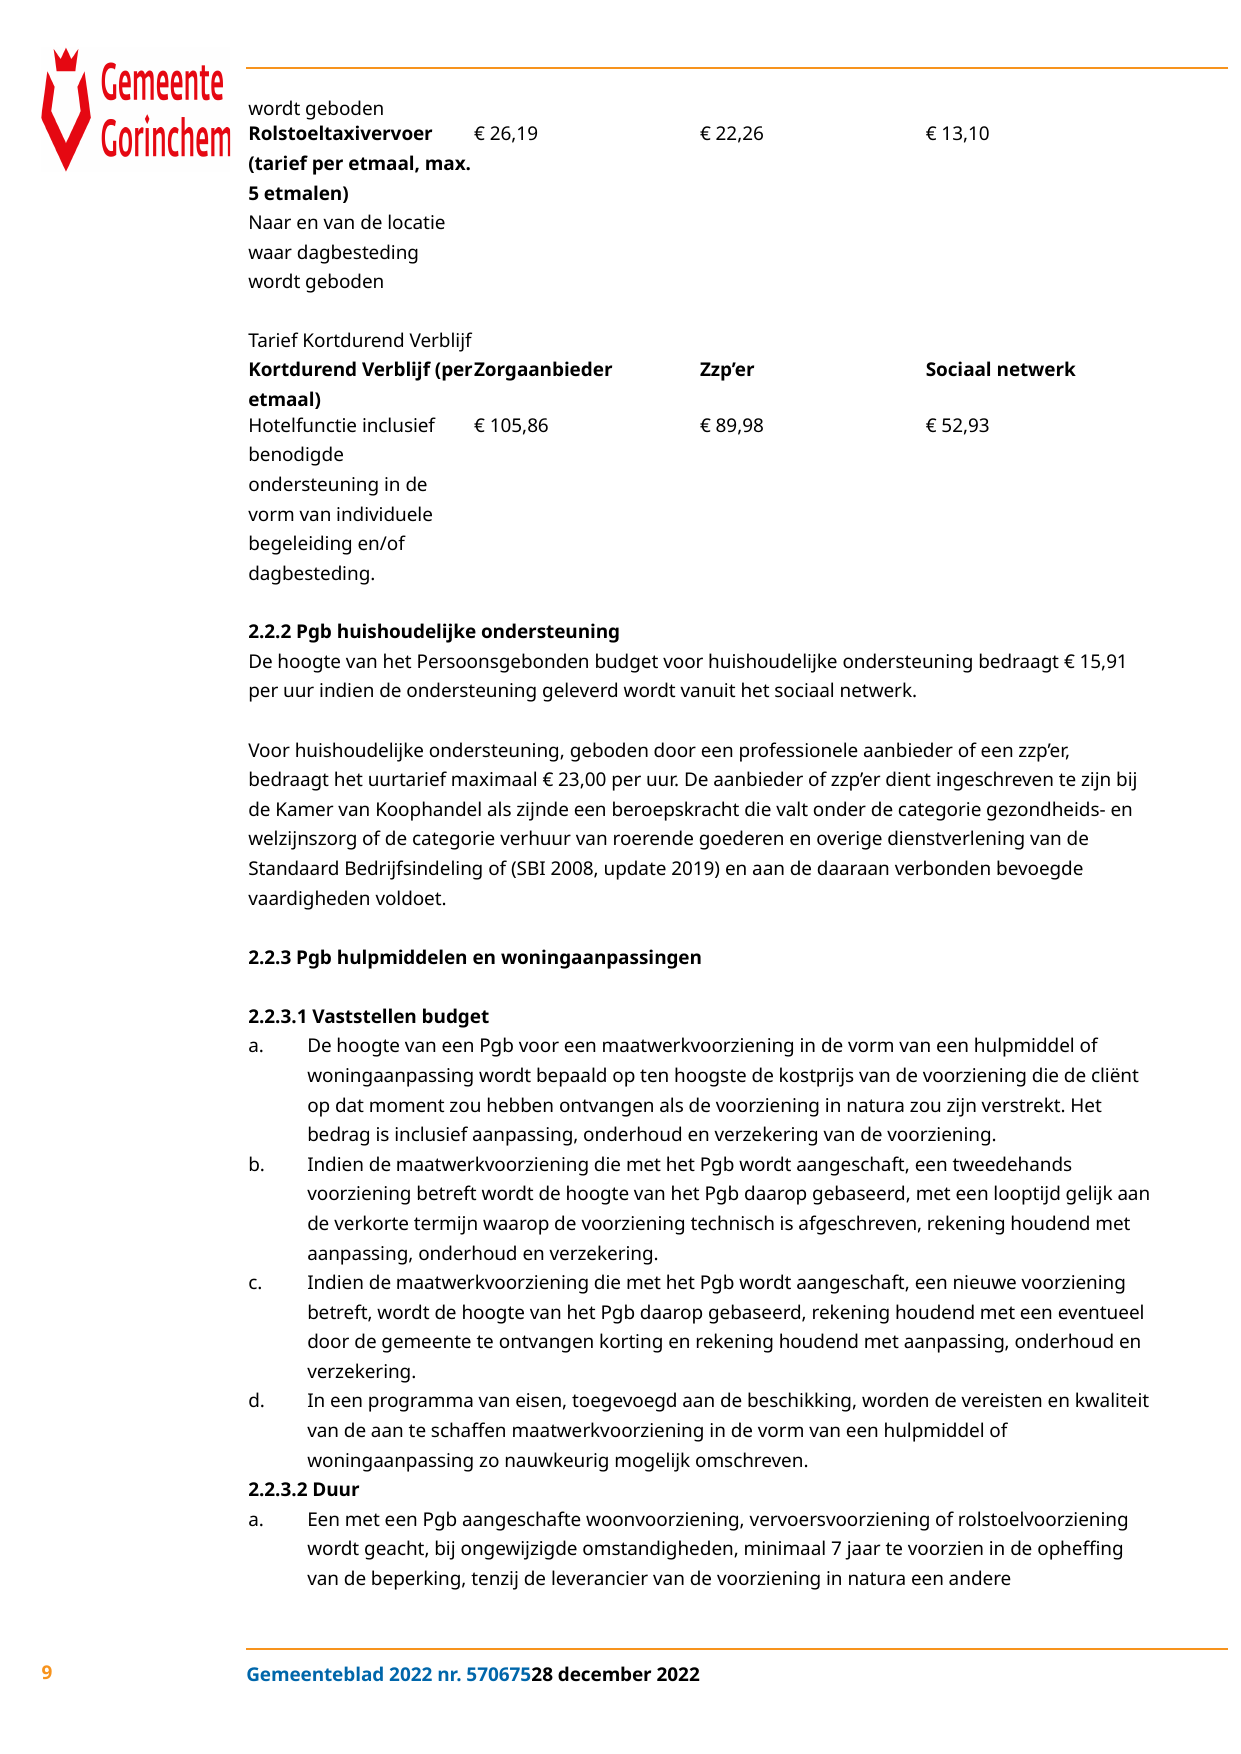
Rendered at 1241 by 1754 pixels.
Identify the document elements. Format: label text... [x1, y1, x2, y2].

table_cell € 52,93 [926, 412, 1152, 586]
text 2.2.2 Pgb huishoudelijke ondersteuning [248, 618, 1152, 644]
table_cell [474, 95, 700, 121]
table_header Sociaal netwerk [926, 357, 1152, 412]
text 2.2.3.1 Vaststellen budget [248, 1003, 1152, 1029]
list De hoogte van een Pgb voor een maatwerkvoorziening in de vorm van een hulpmiddel of woningaanpassing wordt bepaald op ten hoogste de kostprijs van de voorziening die de cliënt op dat moment zou hebben ontvangen als de voorziening in natura zou zijn verstrekt. Het bedrag is inclusief aanpassing, onderhoud en verzekering van de voorziening. [248, 1033, 1152, 1147]
table_cell € 13,10 [926, 121, 1152, 294]
table_cell € 22,26 [700, 121, 926, 294]
text Voor huishoudelijke ondersteuning, geboden door een professionele aanbieder of een zzp’er, bedraagt het uurtarief maximaal € 23,00 per uur. De aanbieder of zzp’er dient ingeschreven te zijn bij de Kamer van Koophandel als zijnde een beroepskracht die valt onder de categorie gezondheids- en welzijnszorg of de categorie verhuur van roerende goederen en overige dienstverlening van de Standaard Bedrijfsindeling of (SBI 2008, update 2019) en aan de daaraan verbonden bevoegde vaardigheden voldoet. [248, 737, 1152, 910]
text Tarief Kortdurend Verblijf [248, 327, 1152, 353]
table_header Zzp’er [700, 357, 926, 412]
text 2.2.3.2 Duur [248, 1476, 1152, 1502]
text 2.2.3 Pgb hulpmiddelen en woningaanpassingen [248, 944, 1152, 969]
text De hoogte van het Persoonsgebonden budget voor huishoudelijke ondersteuning bedraagt € 15,91 per uur indien de ondersteuning geleverd wordt vanuit het sociaal netwerk. [248, 648, 1152, 703]
table_cell € 105,86 [474, 412, 700, 586]
picture [41, 47, 231, 172]
table_cell € 26,19 [474, 121, 700, 294]
list Indien de maatwerkvoorziening die met het Pgb wordt aangeschaft, een tweedehands voorziening betreft wordt de hoogte van het Pgb daarop gebaseerd, met een looptijd gelijk aan de verkorte termijn waarop de voorziening technisch is afgeschreven, rekening houdend met aanpassing, onderhoud en verzekering. [248, 1151, 1152, 1265]
table_cell wordt geboden [248, 95, 474, 121]
table_cell € 89,98 [700, 412, 926, 586]
table_cell [700, 95, 926, 121]
list Indien de maatwerkvoorziening die met het Pgb wordt aangeschaft, een nieuwe voorziening betreft, wordt de hoogte van het Pgb daarop gebaseerd, rekening houdend met een eventueel door de gemeente te ontvangen korting en rekening houdend met aanpassing, onderhoud en verzekering. [248, 1269, 1152, 1384]
table_cell Hotelfunctie inclusief benodigde ondersteuning in de vorm van individuele begeleiding en/of dagbesteding. [248, 412, 474, 586]
table_cell Rolstoeltaxivervoer (tarief per etmaal, max. 5 etmalen) Naar en van de locatie waar dagbesteding wordt geboden [248, 121, 474, 294]
list Een met een Pgb aangeschafte woonvoorziening, vervoersvoorziening of rolstoelvoorziening wordt geacht, bij ongewijzigde omstandigheden, minimaal 7 jaar te voorzien in de opheffing van de beperking, tenzij de leverancier van de voorziening in natura een andere [248, 1506, 1152, 1591]
list In een programma van eisen, toegevoegd aan de beschikking, worden de vereisten en kwaliteit van de aan te schaffen maatwerkvoorziening in de vorm van een hulpmiddel of woningaanpassing zo nauwkeurig mogelijk omschreven. [248, 1388, 1152, 1472]
table_cell [926, 95, 1152, 121]
table_header Zorgaanbieder [474, 357, 700, 412]
table_header Kortdurend Verblijf (per etmaal) [248, 357, 474, 412]
